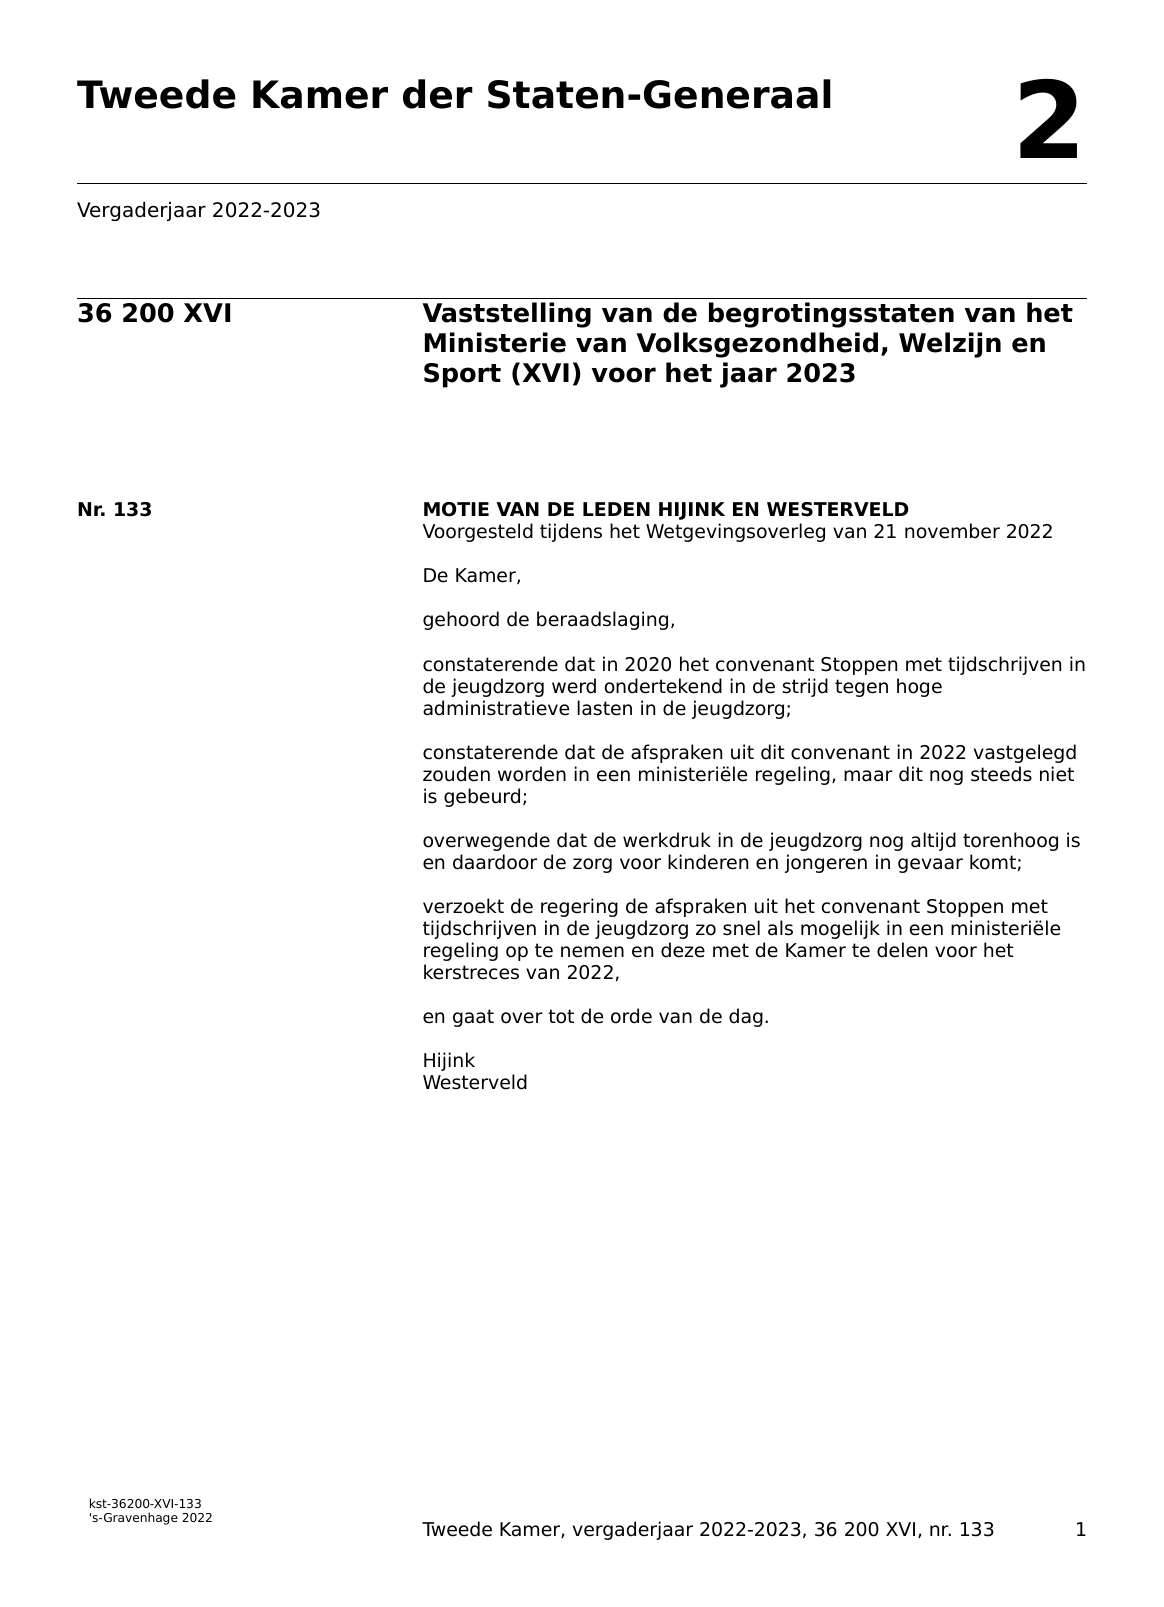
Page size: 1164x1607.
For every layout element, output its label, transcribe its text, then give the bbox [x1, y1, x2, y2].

text constaterende dat in 2020 het convenant Stoppen met tijdschrijven in de jeugdzorg werd ondertekend in de strijd tegen hoge administratieve lasten in de jeugdzorg; [422, 653, 1087, 719]
text Voorgesteld tijdens het Wetgevingsoverleg van 21 november 2022 [422, 521, 1087, 543]
table_header Tweede Kamer der Staten-Generaal [77, 59, 886, 183]
text Westerveld [422, 1072, 1087, 1094]
text Hijink [422, 1050, 1087, 1072]
table_header 2 [886, 59, 1087, 183]
text verzoekt de regering de afspraken uit het convenant Stoppen met tijdschrijven in de jeugdzorg zo snel als mogelijk in een ministeriële regeling op te nemen en deze met de Kamer te delen voor het kerstreces van 2022, [422, 896, 1087, 984]
text en gaat over tot de orde van de dag. [422, 1006, 1087, 1028]
text constaterende dat de afspraken uit dit convenant in 2022 vastgelegd zouden worden in een ministeriële regeling, maar dit nog steeds niet is gebeurd; [422, 742, 1087, 808]
table_cell Vergaderjaar 2022-2023 [77, 184, 1087, 298]
text overwegende dat de werkdruk in de jeugdzorg nog altijd torenhoog is en daardoor de zorg voor kinderen en jongeren in gevaar komt; [422, 830, 1087, 874]
text De Kamer, [422, 565, 1087, 587]
subtitle 36 200 XVI Vaststelling van de begrotingsstaten van het Ministerie van Volksgezondheid, Welzijn en Sport (XVI) voor het jaar 2023 [77, 299, 1087, 388]
text gehoord de beraadslaging, [422, 609, 1087, 631]
text kst-36200-XVI-133 [88, 1497, 323, 1511]
subtitle Nr. 133 MOTIE VAN DE LEDEN HIJINK EN WESTERVELD [77, 499, 1087, 521]
text 's-Gravenhage 2022 [88, 1511, 323, 1525]
